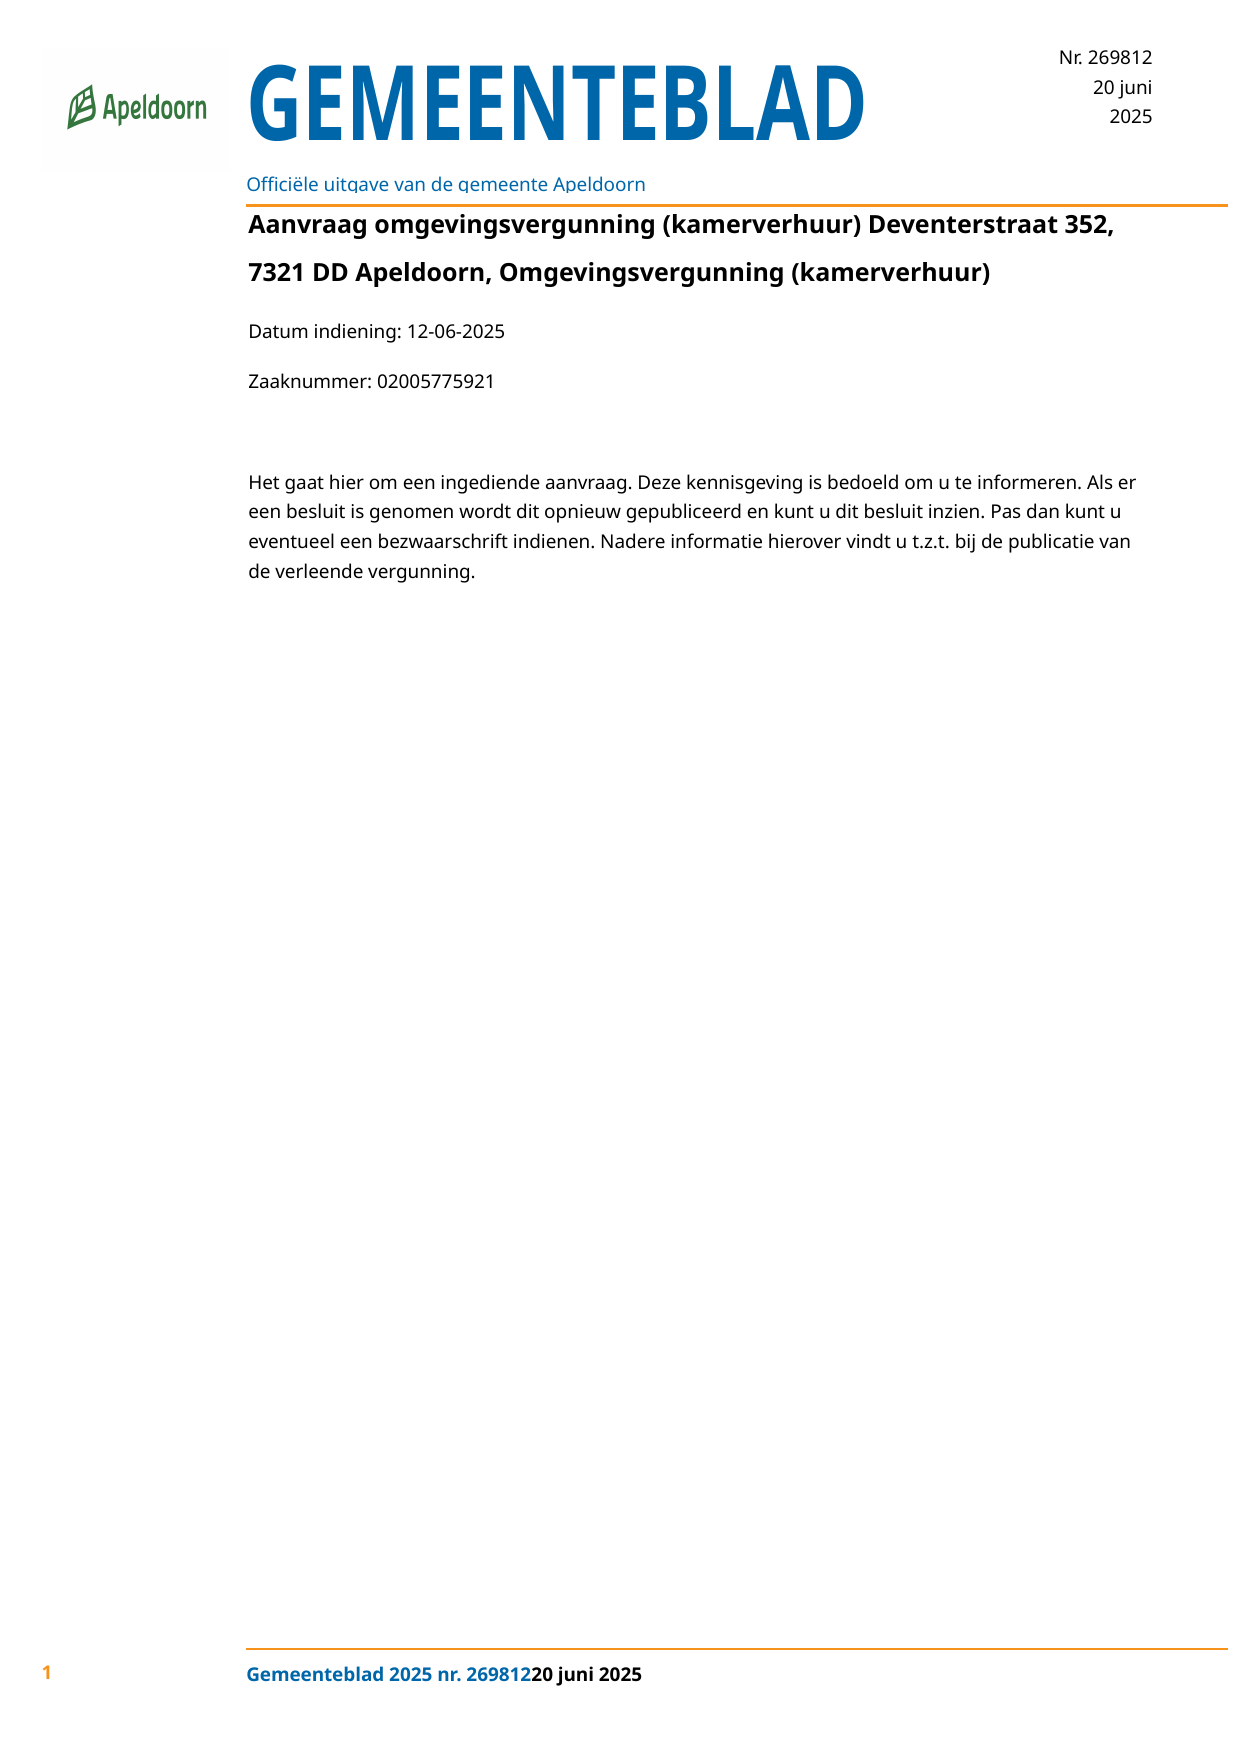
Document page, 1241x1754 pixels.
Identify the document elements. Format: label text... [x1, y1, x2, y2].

text Aanvraag omgevingsvergunning (kamerverhuur) Deventerstraat 352, 7321 DD Apeldoorn, Omgevingsvergunning (kamerverhuur) [248, 207, 1152, 288]
text Het gaat hier om een ingediende aanvraag. Deze kennisgeving is bedoeld om u te informeren. Als er een besluit is genomen wordt dit opnieuw gepubliceerd en kunt u dit besluit inzien. Pas dan kunt u eventueel een bezwaarschrift indienen. Nadere informatie hierover vindt u t.z.t. bij de publicatie van de verleende vergunning. [248, 469, 1152, 584]
picture [41, 47, 231, 172]
text Datum indiening: 12-06-2025 [248, 318, 1152, 344]
text Zaaknummer: 02005775921 [248, 368, 1152, 394]
